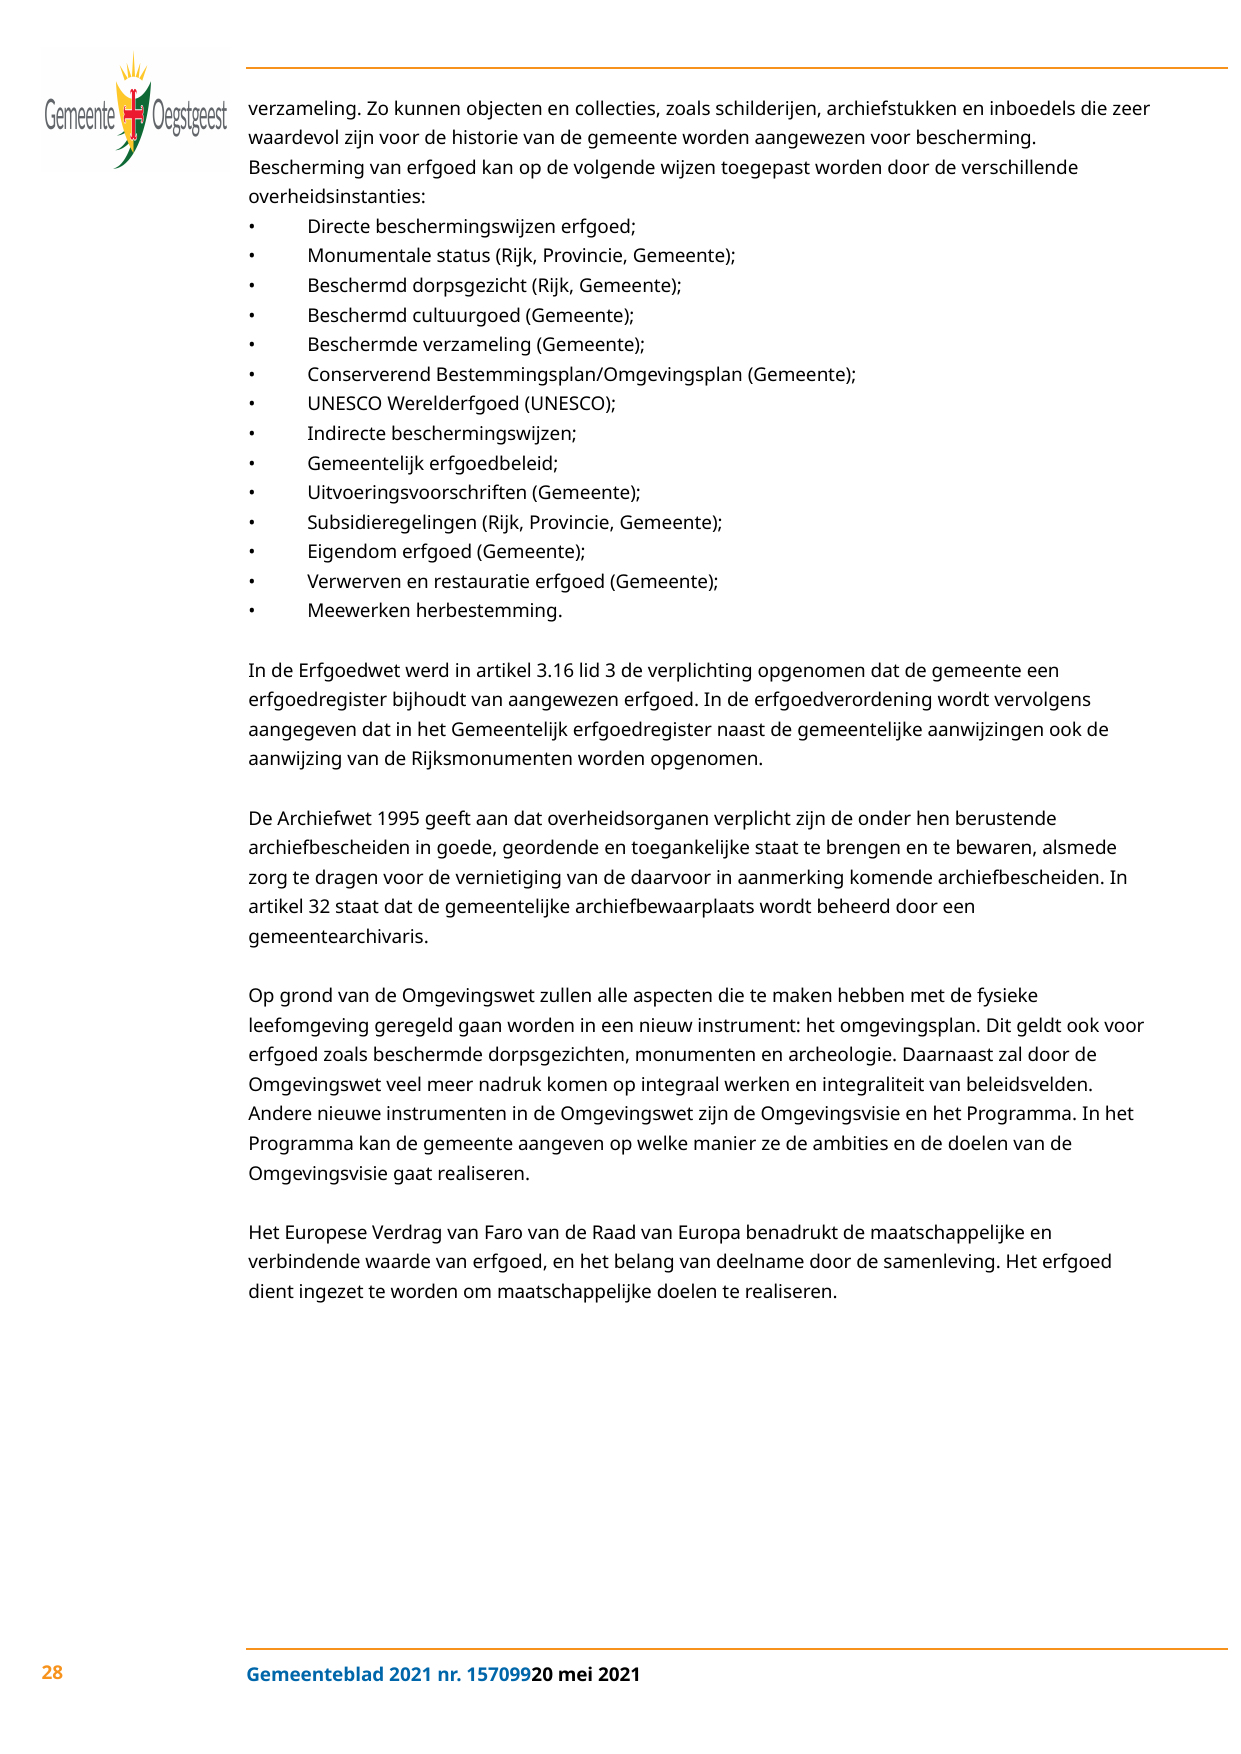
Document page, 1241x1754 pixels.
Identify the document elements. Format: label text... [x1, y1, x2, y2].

list Beschermd cultuurgoed (Gemeente); [248, 302, 1152, 328]
list Directe beschermingswijzen erfgoed; [248, 213, 1152, 239]
list Subsidieregelingen (Rijk, Provincie, Gemeente); [248, 509, 1152, 535]
picture [41, 47, 231, 172]
list Monumentale status (Rijk, Provincie, Gemeente); [248, 243, 1152, 268]
list Gemeentelijk erfgoedbeleid; [248, 450, 1152, 476]
text Het Europese Verdrag van Faro van de Raad van Europa benadrukt de maatschappelijke en verbindende waarde van erfgoed, en het belang van deelname door de samenleving. Het erfgoed dient ingezet te worden om maatschappelijke doelen te realiseren. [248, 1219, 1152, 1304]
text In de Erfgoedwet werd in artikel 3.16 lid 3 de verplichting opgenomen dat de gemeente een erfgoedregister bijhoudt van aangewezen erfgoed. In de erfgoedverordening wordt vervolgens aangegeven dat in het Gemeentelijk erfgoedregister naast de gemeentelijke aanwijzingen ook de aanwijzing van de Rijksmonumenten worden opgenomen. [248, 657, 1152, 771]
list Eigendom erfgoed (Gemeente); [248, 538, 1152, 564]
list Indirecte beschermingswijzen; [248, 420, 1152, 446]
list Beschermd dorpsgezicht (Rijk, Gemeente); [248, 272, 1152, 298]
list Uitvoeringsvoorschriften (Gemeente); [248, 479, 1152, 505]
list UNESCO Werelderfgoed (UNESCO); [248, 391, 1152, 416]
text Op grond van de Omgevingswet zullen alle aspecten die te maken hebben met de fysieke leefomgeving geregeld gaan worden in een nieuw instrument: het omgevingsplan. Dit geldt ook voor erfgoed zoals beschermde dorpsgezichten, monumenten en archeologie. Daarnaast zal door de Omgevingswet veel meer nadruk komen op integraal werken en integraliteit van beleidsvelden. Andere nieuwe instrumenten in de Omgevingswet zijn de Omgevingsvisie en het Programma. In het Programma kan de gemeente aangeven op welke manier ze de ambities en de doelen van de Omgevingsvisie gaat realiseren. [248, 982, 1152, 1186]
text De Archiefwet 1995 geeft aan dat overheidsorganen verplicht zijn de onder hen berustende archiefbescheiden in goede, geordende en toegankelijke staat te brengen en te bewaren, alsmede zorg te dragen voor de vernietiging van de daarvoor in aanmerking komende archiefbescheiden. In artikel 32 staat dat de gemeentelijke archiefbewaarplaats wordt beheerd door een gemeentearchivaris. [248, 805, 1152, 949]
list Verwerven en restauratie erfgoed (Gemeente); [248, 568, 1152, 594]
list Conserverend Bestemmingsplan/Omgevingsplan (Gemeente); [248, 361, 1152, 387]
list Meewerken herbestemming. [248, 598, 1152, 623]
list Beschermde verzameling (Gemeente); [248, 331, 1152, 357]
text verzameling. Zo kunnen objecten en collecties, zoals schilderijen, archiefstukken en inboedels die zeer waardevol zijn voor de historie van de gemeente worden aangewezen voor bescherming. Bescherming van erfgoed kan op de volgende wijzen toegepast worden door de verschillende overheidsinstanties: [248, 95, 1152, 209]
